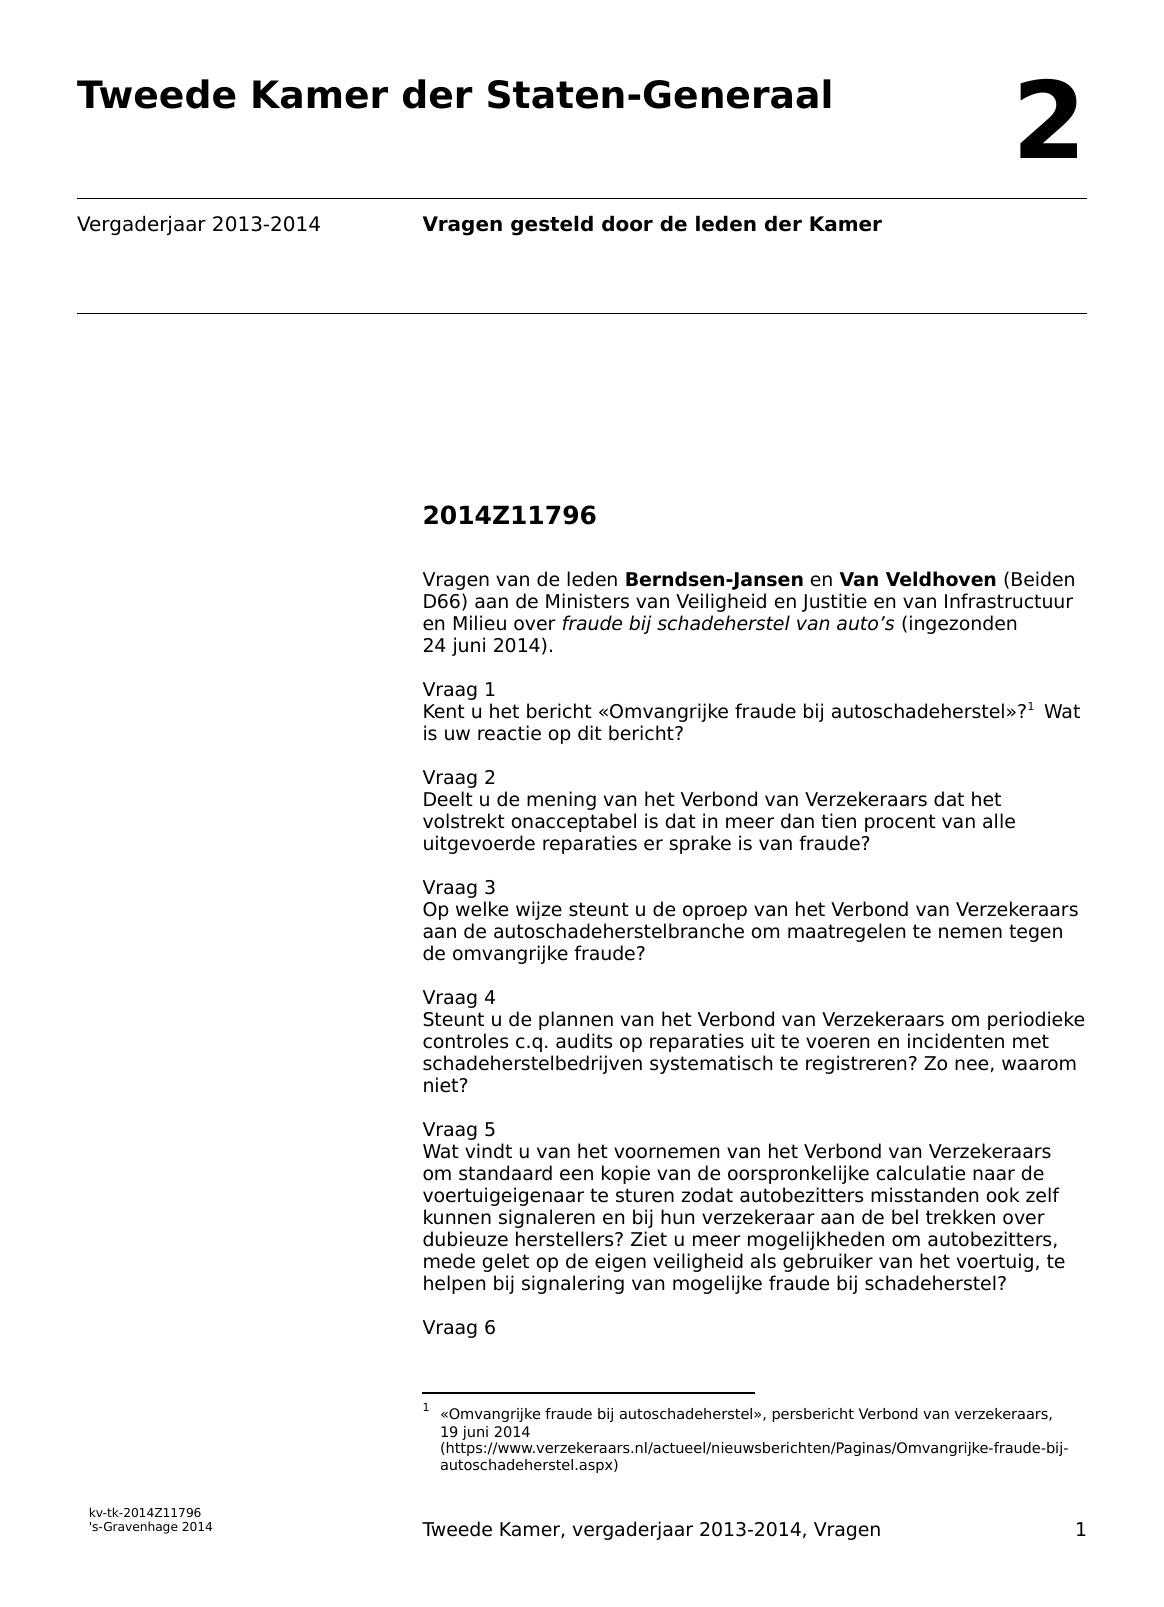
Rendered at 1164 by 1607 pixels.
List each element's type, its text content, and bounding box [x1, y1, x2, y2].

text Vraag 5 [422, 1119, 1087, 1141]
text «Omvangrijke fraude bij autoschadeherstel», persbericht Verbond van verzekeraars, 19 juni 2014 (https://www.verzekeraars.nl/actueel/nieuwsberichten/Paginas/Omvangrijke-fraude-bij-autoschadeherstel.aspx) [422, 1402, 1087, 1474]
table_cell Vragen gesteld door de leden der Kamer [422, 199, 1087, 313]
text Vraag 1 [422, 679, 1087, 701]
table_cell Vergaderjaar 2013-2014 [77, 199, 422, 313]
text Vragen van de leden Berndsen-Jansen en Van Veldhoven (Beiden D66) aan de Ministers van Veiligheid en Justitie en van Infrastructuur en Milieu over fraude bij schadeherstel van auto’s (ingezonden 24 juni 2014). [422, 569, 1087, 657]
text 2014Z11796 [422, 501, 1087, 531]
table_header 2 [886, 59, 1087, 198]
text Steunt u de plannen van het Verbond van Verzekeraars om periodieke controles c.q. audits op reparaties uit te voeren en incidenten met schadeherstelbedrijven systematisch te registreren? Zo nee, waarom niet? [422, 1009, 1087, 1097]
table_header Tweede Kamer der Staten-Generaal [77, 59, 886, 198]
text Vraag 4 [422, 987, 1087, 1009]
text Wat vindt u van het voornemen van het Verbond van Verzekeraars om standaard een kopie van de oorspronkelijke calculatie naar de voertuigeigenaar te sturen zodat autobezitters misstanden ook zelf kunnen signaleren en bij hun verzekeraar aan de bel trekken over dubieuze herstellers? Ziet u meer mogelijkheden om autobezitters, mede gelet op de eigen veiligheid als gebruiker van het voertuig, te helpen bij signalering van mogelijke fraude bij schadeherstel? [422, 1141, 1087, 1295]
text Vraag 3 [422, 877, 1087, 899]
text kv-tk-2014Z11796 [88, 1506, 323, 1520]
text Vraag 6 [422, 1317, 1087, 1339]
text Deelt u de mening van het Verbond van Verzekeraars dat het volstrekt onacceptabel is dat in meer dan tien procent van alle uitgevoerde reparaties er sprake is van fraude? [422, 789, 1087, 855]
text Op welke wijze steunt u de oproep van het Verbond van Verzekeraars aan de autoschadeherstelbranche om maatregelen te nemen tegen de omvangrijke fraude? [422, 899, 1087, 965]
text Kent u het bericht «Omvangrijke fraude bij autoschadeherstel»? Wat is uw reactie op dit bericht? [422, 701, 1087, 745]
text Vraag 2 [422, 767, 1087, 789]
text 's-Gravenhage 2014 [88, 1520, 323, 1534]
